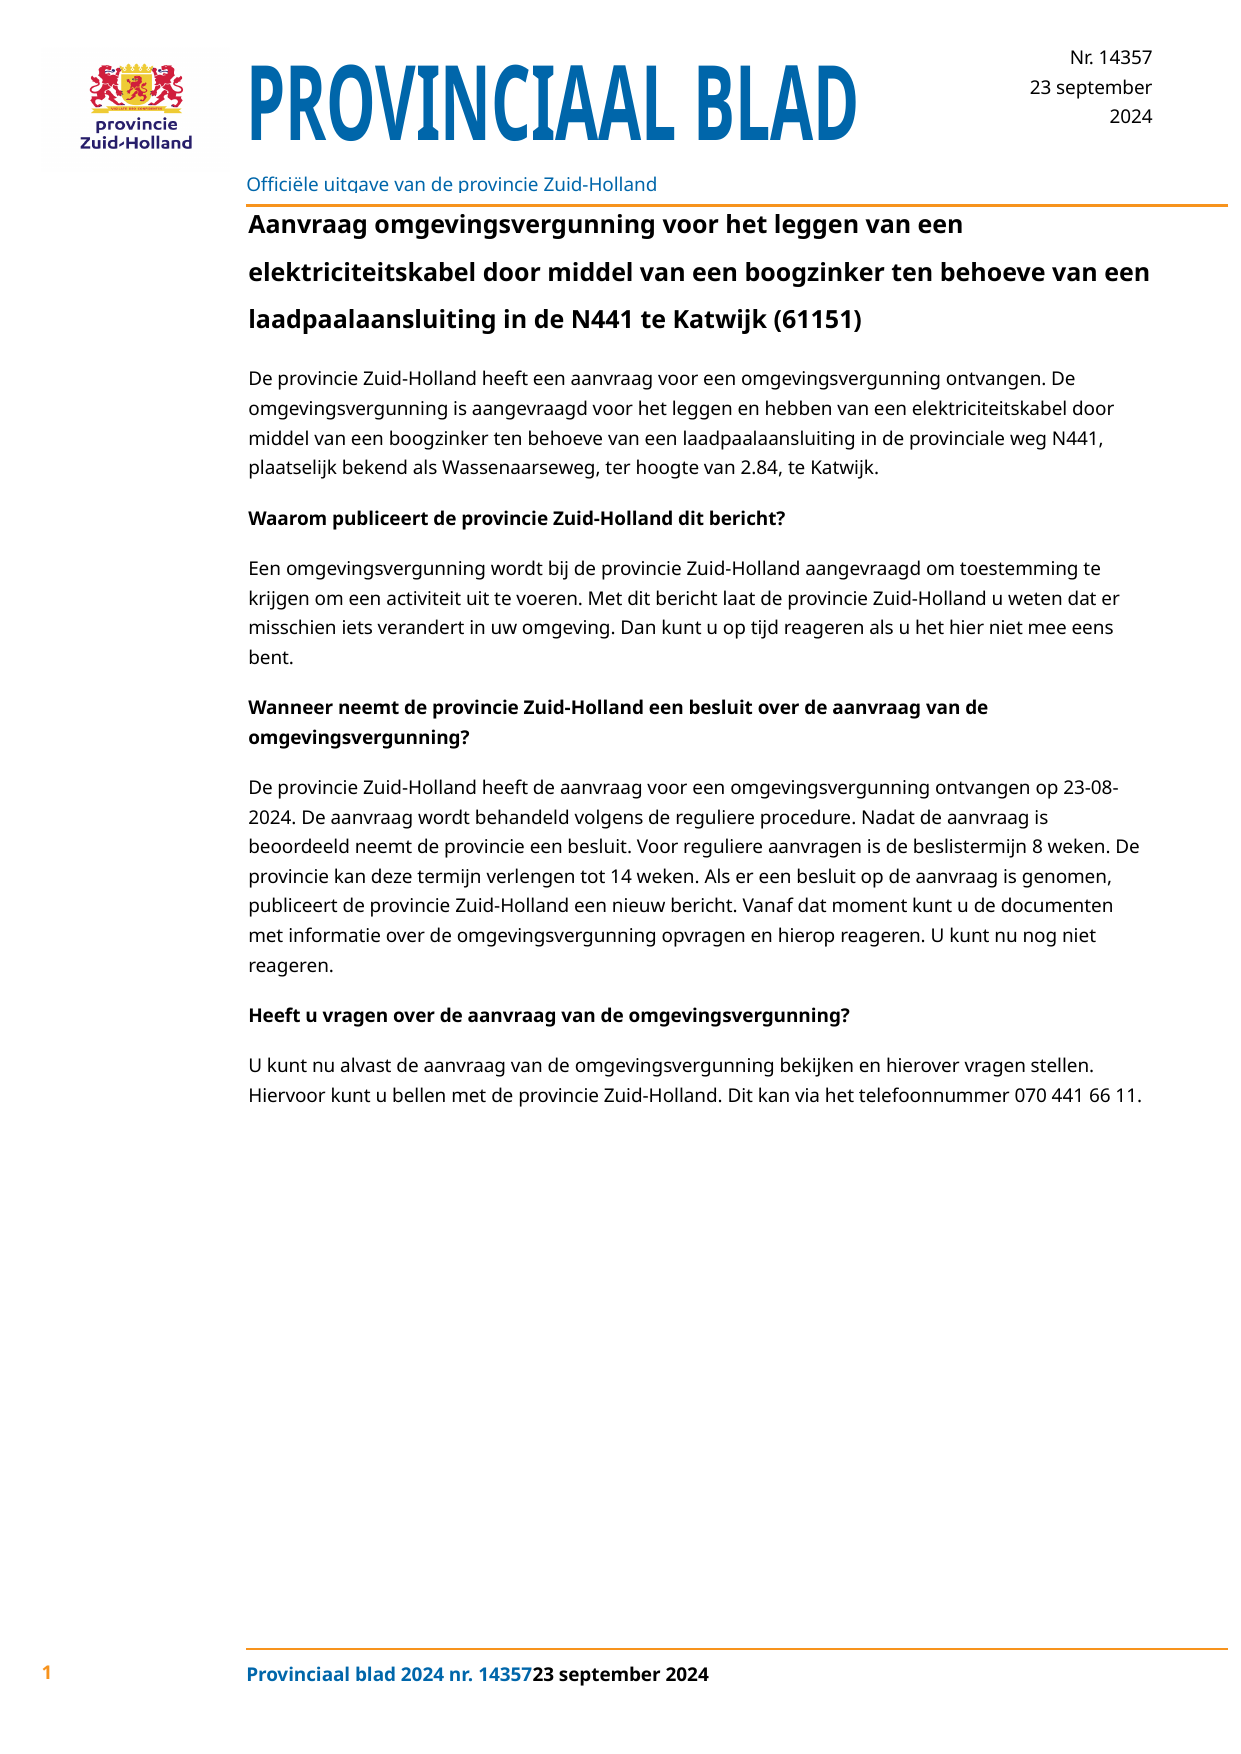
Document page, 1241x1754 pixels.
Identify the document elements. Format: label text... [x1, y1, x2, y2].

text Wanneer neemt de provincie Zuid-Holland een besluit over de aanvraag van de omgevingsvergunning? [248, 694, 1152, 749]
text De provincie Zuid-Holland heeft de aanvraag voor een omgevingsvergunning ontvangen op 23-08-2024. De aanvraag wordt behandeld volgens de reguliere procedure. Nadat de aanvraag is beoordeeld neemt de provincie een besluit. Voor reguliere aanvragen is de beslistermijn 8 weken. De provincie kan deze termijn verlengen tot 14 weken. Als er een besluit op de aanvraag is genomen, publiceert de provincie Zuid-Holland een nieuw bericht. Vanaf dat moment kunt u de documenten met informatie over de omgevingsvergunning opvragen en hierop reageren. U kunt nu nog niet reageren. [248, 774, 1152, 977]
text Waarom publiceert de provincie Zuid-Holland dit bericht? [248, 505, 1152, 530]
text Heeft u vragen over de aanvraag van de omgevingsvergunning? [248, 1002, 1152, 1028]
text De provincie Zuid-Holland heeft een aanvraag voor een omgevingsvergunning ontvangen. De omgevingsvergunning is aangevraagd voor het leggen en hebben van een elektriciteitskabel door middel van een boogzinker ten behoeve van een laadpaalaansluiting in de provinciale weg N441, plaatselijk bekend als Wassenaarseweg, ter hoogte van 2.84, te Katwijk. [248, 366, 1152, 480]
text Een omgevingsvergunning wordt bij de provincie Zuid-Holland aangevraagd om toestemming te krijgen om een activiteit uit te voeren. Met dit bericht laat de provincie Zuid-Holland u weten dat er misschien iets verandert in uw omgeving. Dan kunt u op tijd reageren als u het hier niet mee eens bent. [248, 555, 1152, 669]
picture [41, 47, 231, 172]
text U kunt nu alvast de aanvraag van de omgevingsvergunning bekijken en hierover vragen stellen. Hiervoor kunt u bellen met de provincie Zuid-Holland. Dit kan via het telefoonnummer 070 441 66 11. [248, 1053, 1152, 1108]
text Aanvraag omgevingsvergunning voor het leggen van een elektriciteitskabel door middel van een boogzinker ten behoeve van een laadpaalaansluiting in de N441 te Katwijk (61151) [248, 207, 1152, 336]
